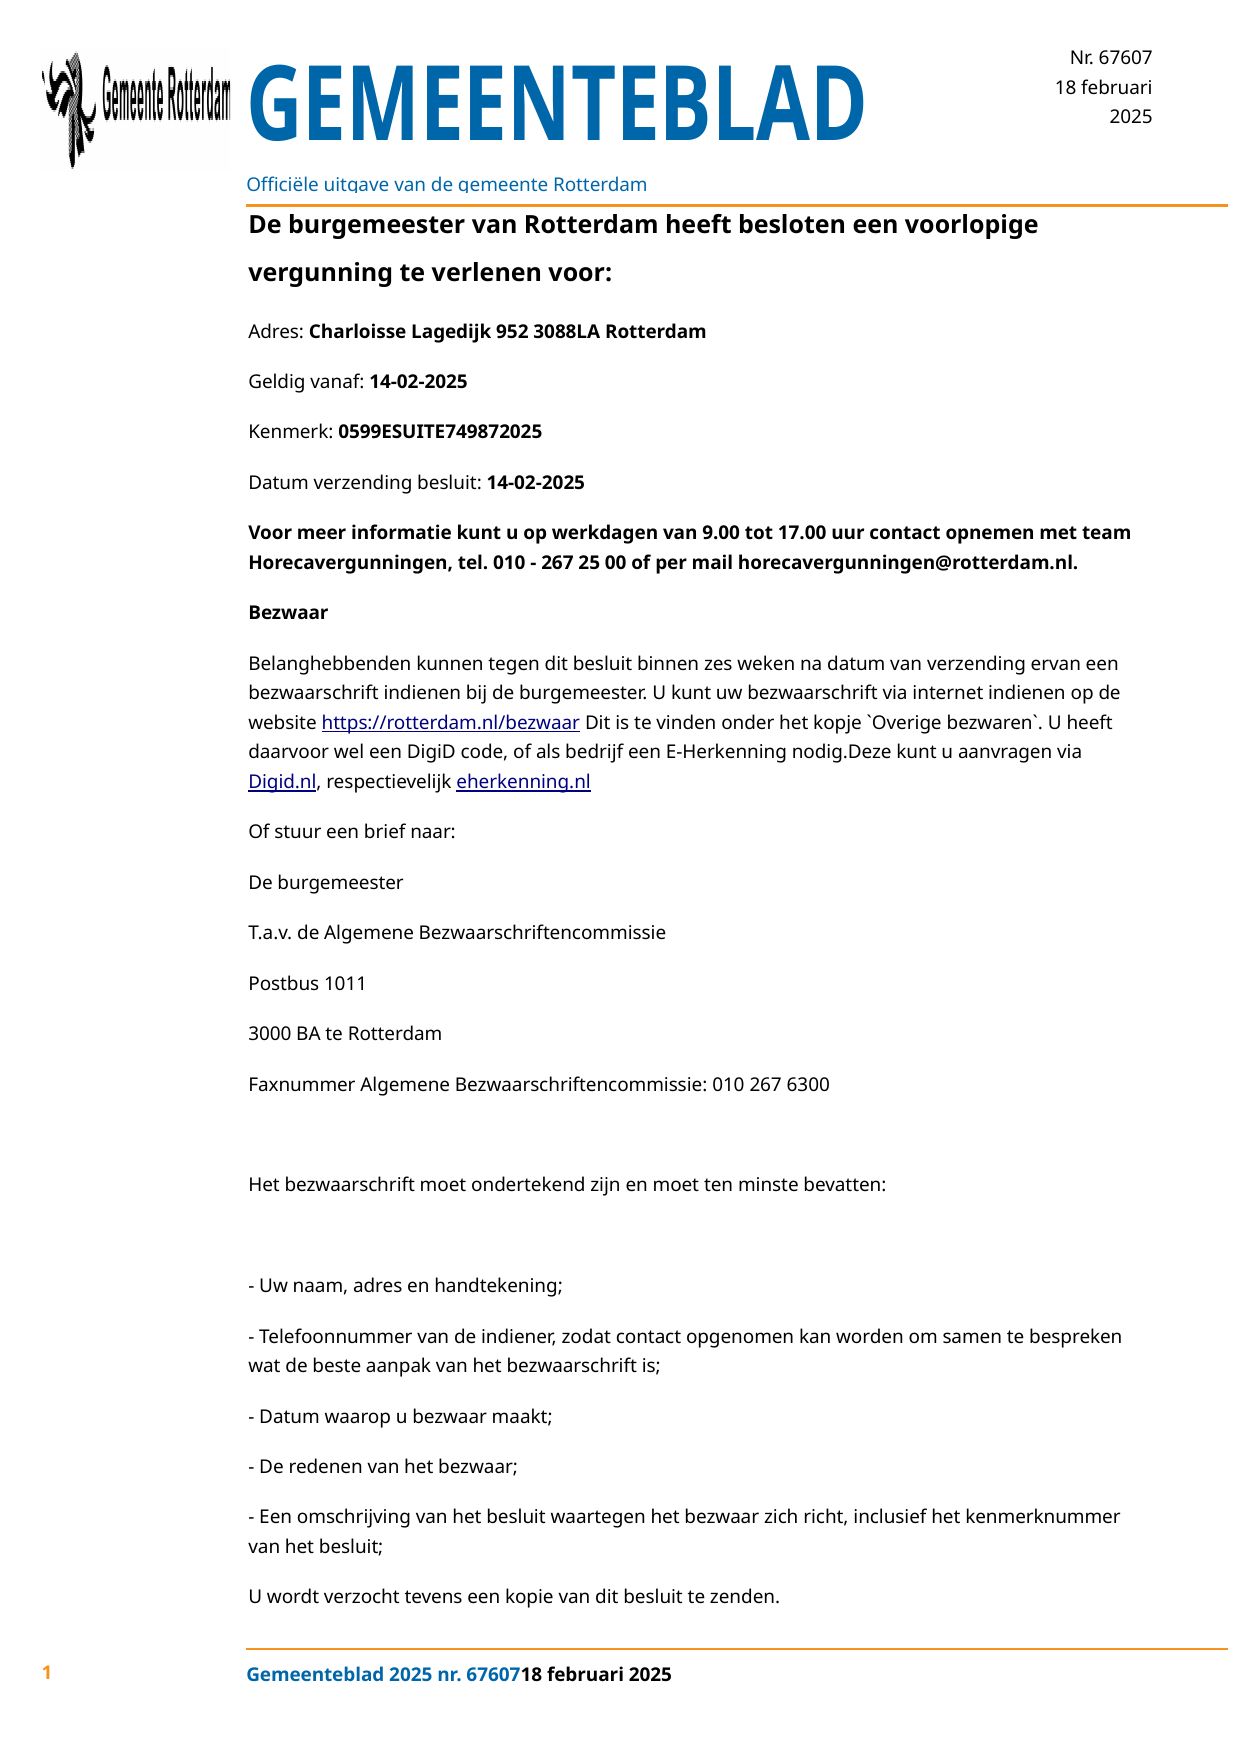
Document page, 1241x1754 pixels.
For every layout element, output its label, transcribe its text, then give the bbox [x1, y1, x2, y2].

text - De redenen van het bezwaar; [248, 1453, 1152, 1479]
text T.a.v. de Algemene Bezwaarschriftencommissie [248, 919, 1152, 945]
text Geldig vanaf: 14-02-2025 [248, 368, 1152, 394]
text De burgemeester van Rotterdam heeft besloten een voorlopige vergunning te verlenen voor: [248, 207, 1152, 288]
text Bezwaar [248, 599, 1152, 625]
text 3000 BA te Rotterdam [248, 1020, 1152, 1046]
text - Uw naam, adres en handtekening; [248, 1272, 1152, 1298]
text Adres: Charloisse Lagedijk 952 3088LA Rotterdam [248, 318, 1152, 344]
text - Datum waarop u bezwaar maakt; [248, 1403, 1152, 1429]
text Voor meer informatie kunt u op werkdagen van 9.00 tot 17.00 uur contact opnemen met team Horecavergunningen, tel. 010 - 267 25 00 of per mail horecavergunningen@rotterdam.nl. [248, 519, 1152, 575]
text Het bezwaarschrift moet ondertekend zijn en moet ten minste bevatten: [248, 1172, 1152, 1197]
text Of stuur een brief naar: [248, 819, 1152, 844]
text De burgemeester [248, 869, 1152, 895]
text Kenmerk: 0599ESUITE749872025 [248, 419, 1152, 444]
text Postbus 1011 [248, 970, 1152, 996]
text U wordt verzocht tevens een kopie van dit besluit te zenden. [248, 1584, 1152, 1609]
text - Een omschrijving van het besluit waartegen het bezwaar zich richt, inclusief het kenmerknummer van het besluit; [248, 1504, 1152, 1559]
text - Telefoonnummer van de indiener, zodat contact opgenomen kan worden om samen te bespreken wat de beste aanpak van het bezwaarschrift is; [248, 1323, 1152, 1378]
text Datum verzending besluit: 14-02-2025 [248, 469, 1152, 495]
text Belanghebbenden kunnen tegen dit besluit binnen zes weken na datum van verzending ervan een bezwaarschrift indienen bij de burgemeester. U kunt uw bezwaarschrift via internet indienen op de website https://rotterdam.nl/bezwaar Dit is te vinden onder het kopje `Overige bezwaren`. U heeft daarvoor wel een DigiD code, of als bedrijf een E-Herkenning nodig.Deze kunt u aanvragen via Digid.nl, respectievelijk eherkenning.nl [248, 650, 1152, 794]
picture [41, 47, 231, 172]
text Faxnummer Algemene Bezwaarschriftencommissie: 010 267 6300 [248, 1071, 1152, 1097]
